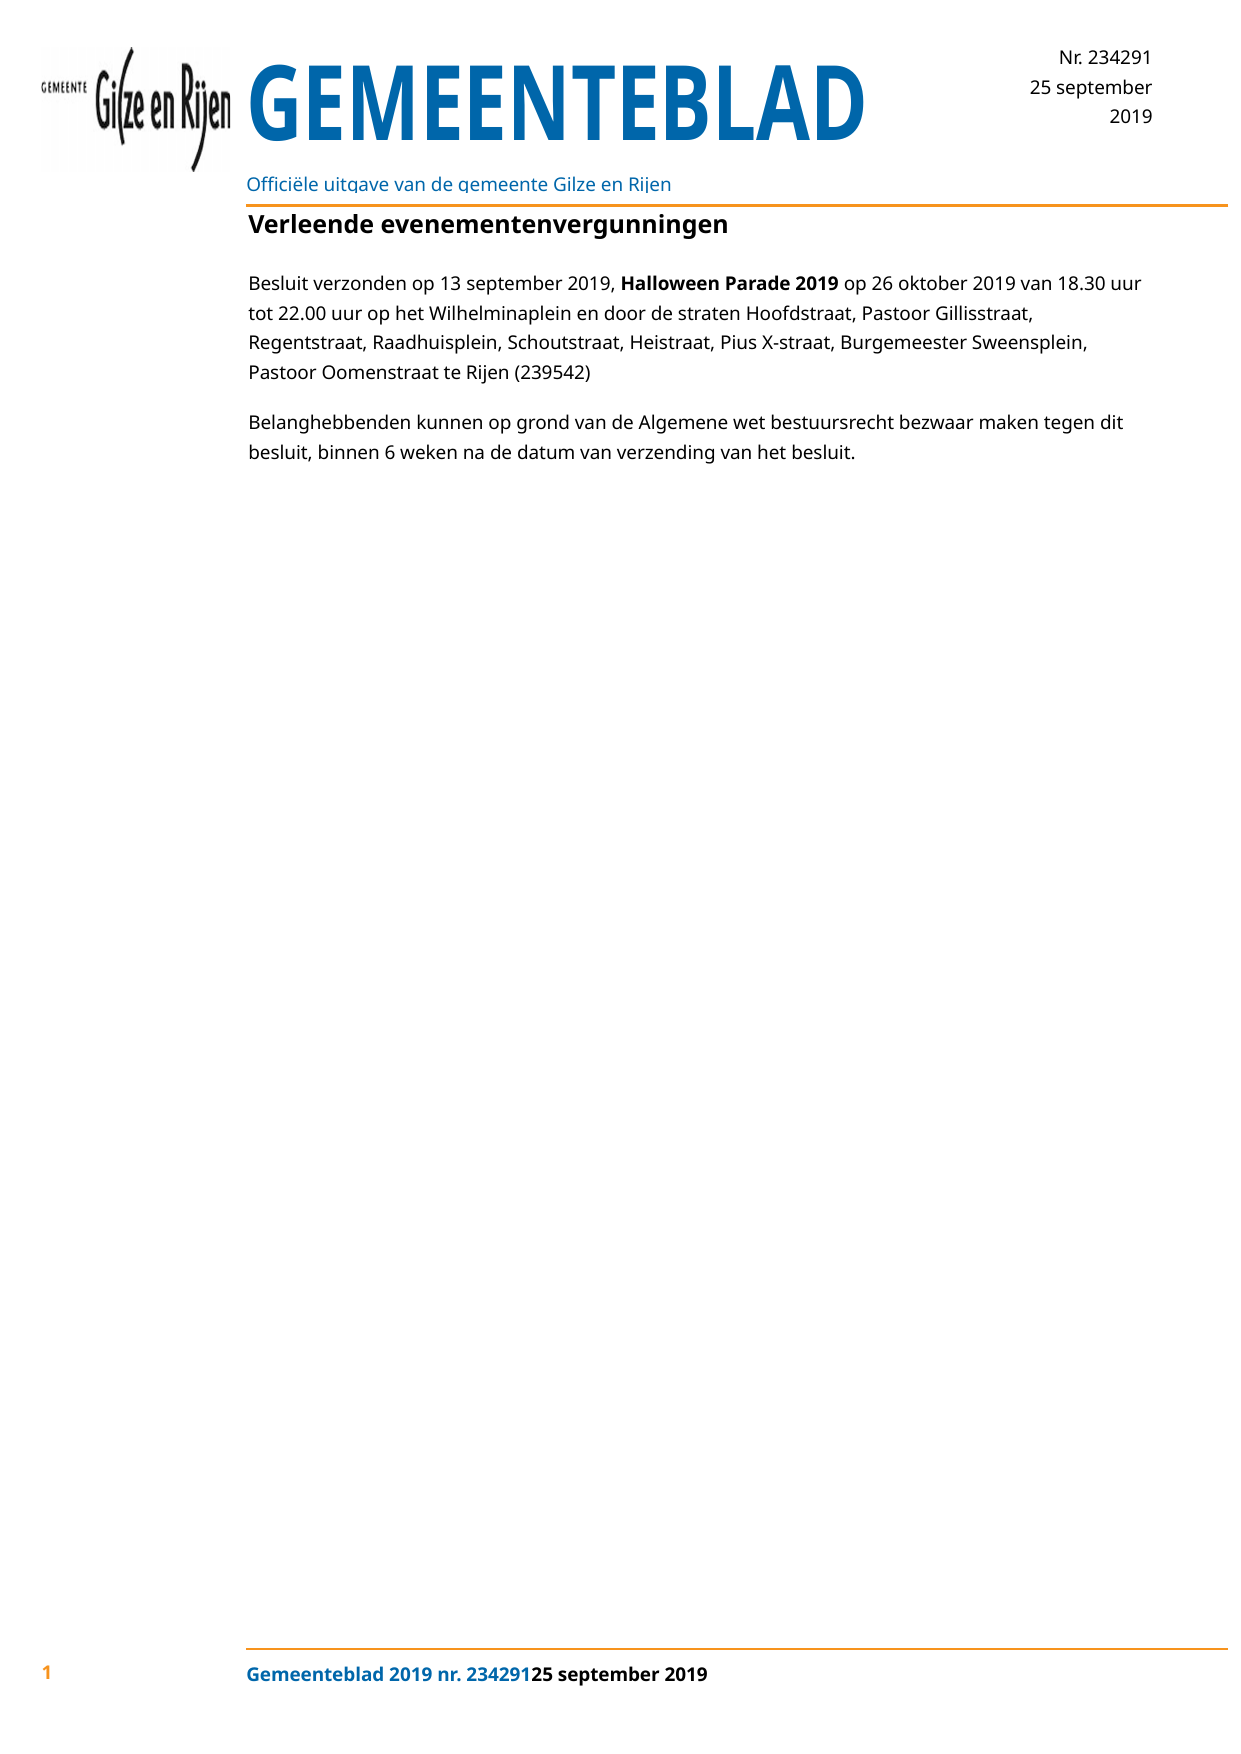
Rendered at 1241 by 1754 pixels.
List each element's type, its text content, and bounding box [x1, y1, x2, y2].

text Besluit verzonden op 13 september 2019, Halloween Parade 2019 op 26 oktober 2019 van 18.30 uur tot 22.00 uur op het Wilhelminaplein en door de straten Hoofdstraat, Pastoor Gillisstraat, Regentstraat, Raadhuisplein, Schoutstraat, Heistraat, Pius X-straat, Burgemeester Sweensplein, Pastoor Oomenstraat te Rijen (239542) [248, 270, 1152, 385]
picture [41, 47, 231, 172]
text Belanghebbenden kunnen op grond van de Algemene wet bestuursrecht bezwaar maken tegen dit besluit, binnen 6 weken na de datum van verzending van het besluit. [248, 409, 1152, 465]
text Verleende evenementenvergunningen [248, 207, 1152, 241]
